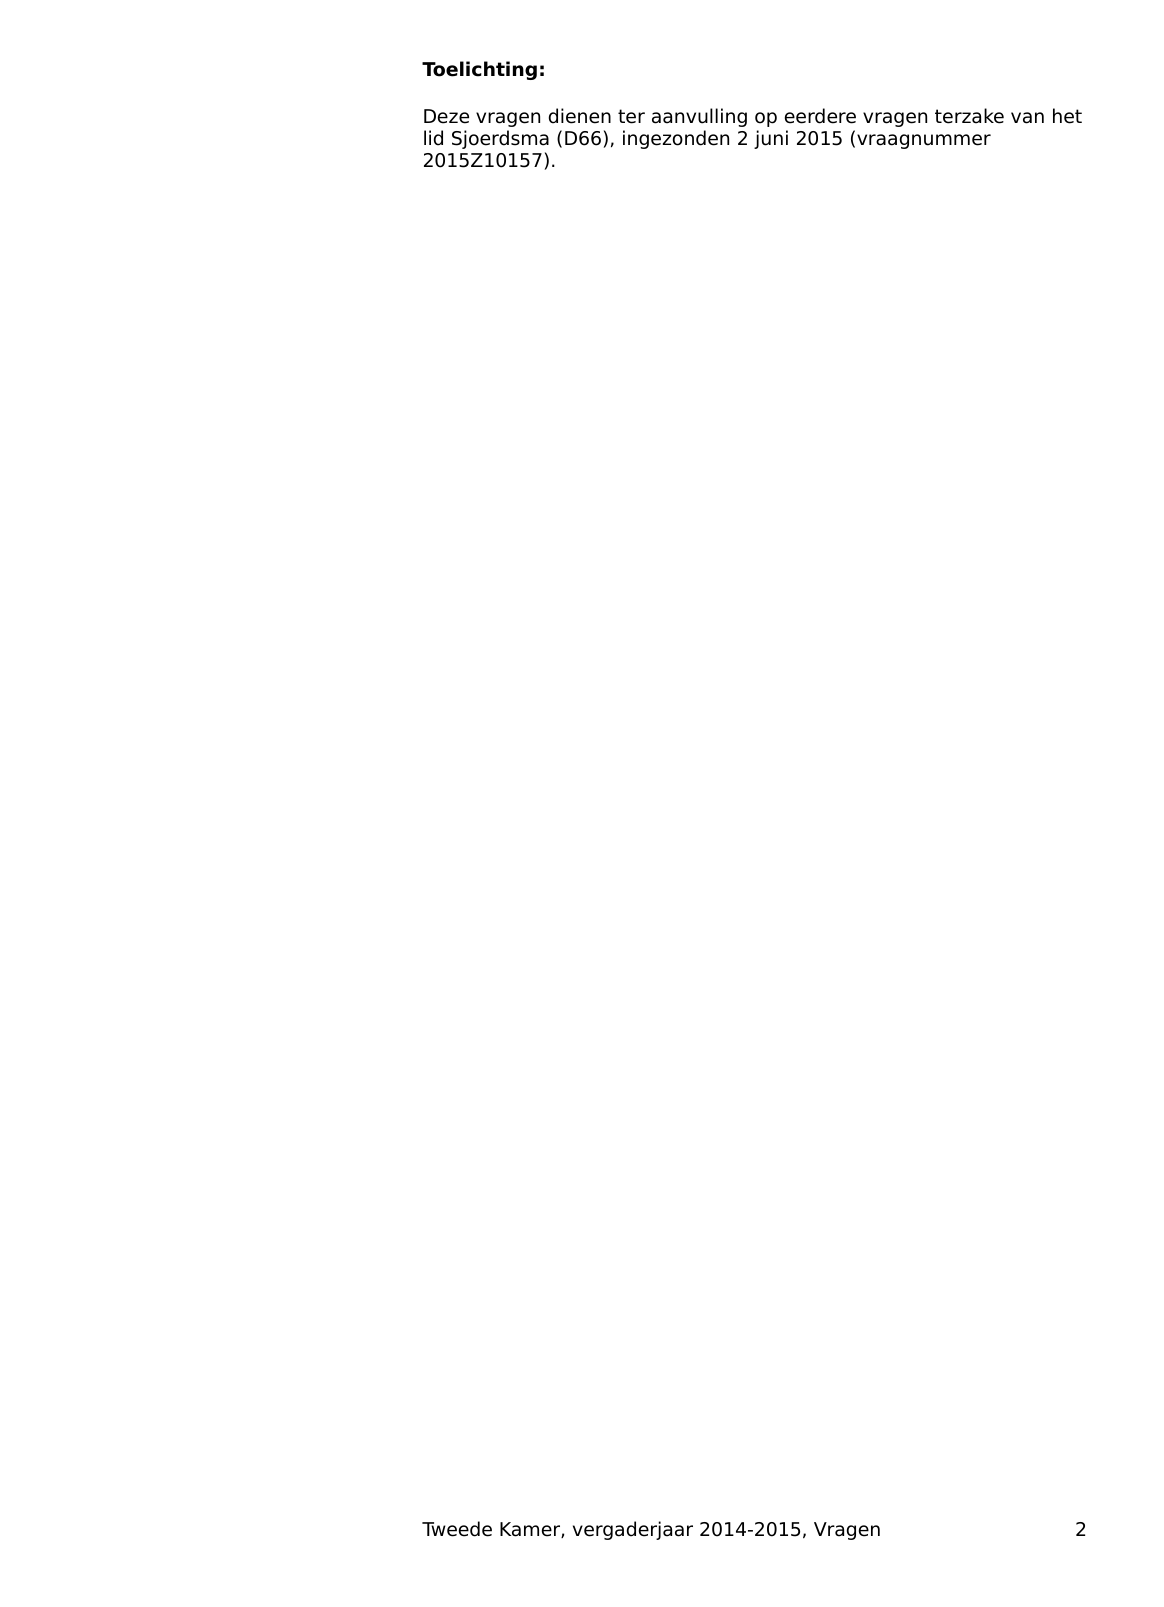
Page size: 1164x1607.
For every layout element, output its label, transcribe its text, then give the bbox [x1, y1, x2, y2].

text Deze vragen dienen ter aanvulling op eerdere vragen terzake van het lid Sjoerdsma (D66), ingezonden 2 juni 2015 (vraagnummer 2015Z10157). [422, 106, 1087, 172]
subtitle Toelichting: [422, 59, 1087, 81]
